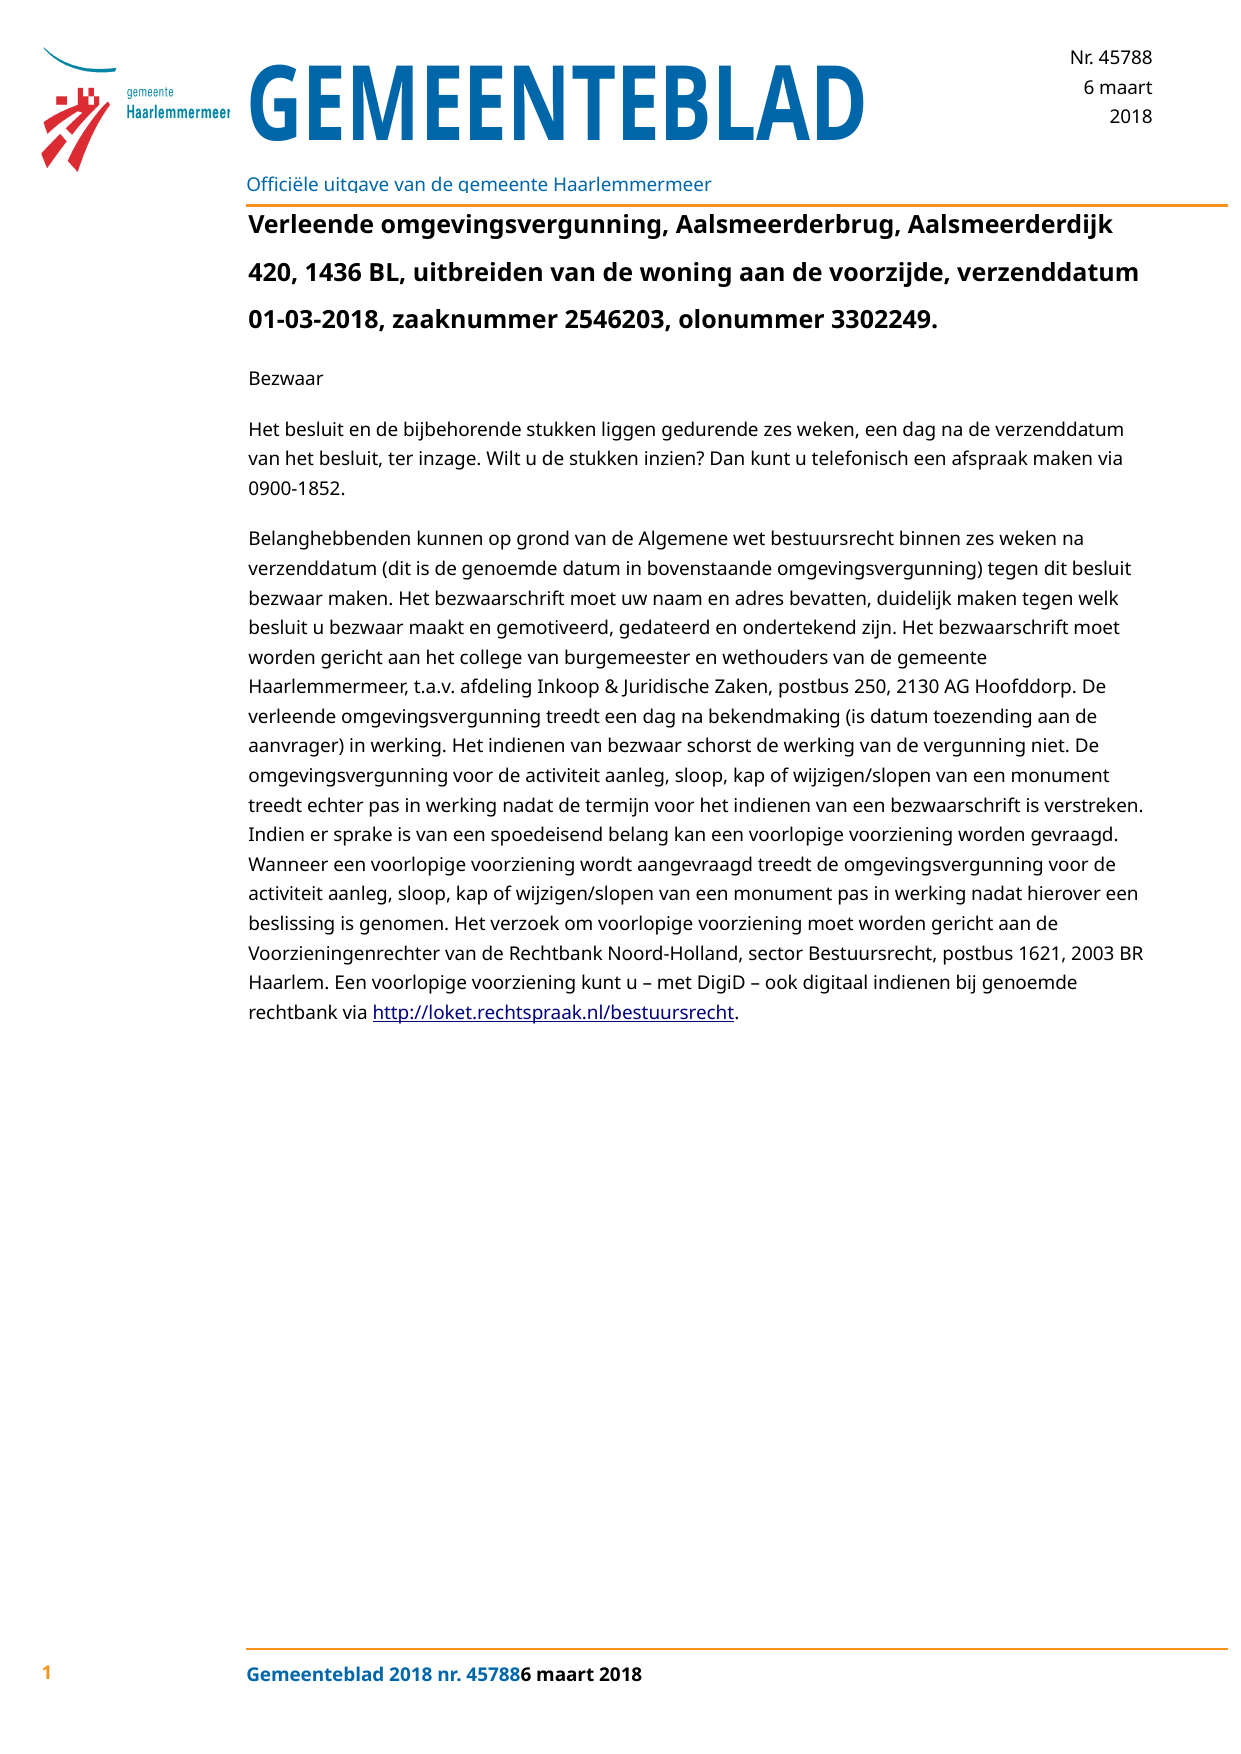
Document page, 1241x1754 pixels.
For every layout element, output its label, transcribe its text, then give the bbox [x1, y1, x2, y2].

text Belanghebbenden kunnen op grond van de Algemene wet bestuursrecht binnen zes weken na verzenddatum (dit is de genoemde datum in bovenstaande omgevingsvergunning) tegen dit besluit bezwaar maken. Het bezwaarschrift moet uw naam en adres bevatten, duidelijk maken tegen welk besluit u bezwaar maakt en gemotiveerd, gedateerd en ondertekend zijn. Het bezwaarschrift moet worden gericht aan het college van burgemeester en wethouders van de gemeente Haarlemmermeer, t.a.v. afdeling Inkoop & Juridische Zaken, postbus 250, 2130 AG Hoofddorp. De verleende omgevingsvergunning treedt een dag na bekendmaking (is datum toezending aan de aanvrager) in werking. Het indienen van bezwaar schorst de werking van de vergunning niet. De omgevingsvergunning voor de activiteit aanleg, sloop, kap of wijzigen/slopen van een monument treedt echter pas in werking nadat de termijn voor het indienen van een bezwaarschrift is verstreken. Indien er sprake is van een spoedeisend belang kan een voorlopige voorziening worden gevraagd. Wanneer een voorlopige voorziening wordt aangevraagd treedt de omgevingsvergunning voor de activiteit aanleg, sloop, kap of wijzigen/slopen van een monument pas in werking nadat hierover een beslissing is genomen. Het verzoek om voorlopige voorziening moet worden gericht aan de Voorzieningenrechter van de Rechtbank Noord-Holland, sector Bestuursrecht, postbus 1621, 2003 BR Haarlem. Een voorlopige voorziening kunt u – met DigiD – ook digitaal indienen bij genoemde rechtbank via http://loket.rechtspraak.nl/bestuursrecht. [248, 526, 1152, 1024]
picture [41, 47, 231, 172]
text Bezwaar [248, 366, 1152, 391]
text Het besluit en de bijbehorende stukken liggen gedurende zes weken, een dag na de verzenddatum van het besluit, ter inzage. Wilt u de stukken inzien? Dan kunt u telefonisch een afspraak maken via 0900-1852. [248, 416, 1152, 501]
text Verleende omgevingsvergunning, Aalsmeerderbrug, Aalsmeerderdijk 420, 1436 BL, uitbreiden van de woning aan de voorzijde, verzenddatum 01-03-2018, zaaknummer 2546203, olonummer 3302249. [248, 207, 1152, 336]
